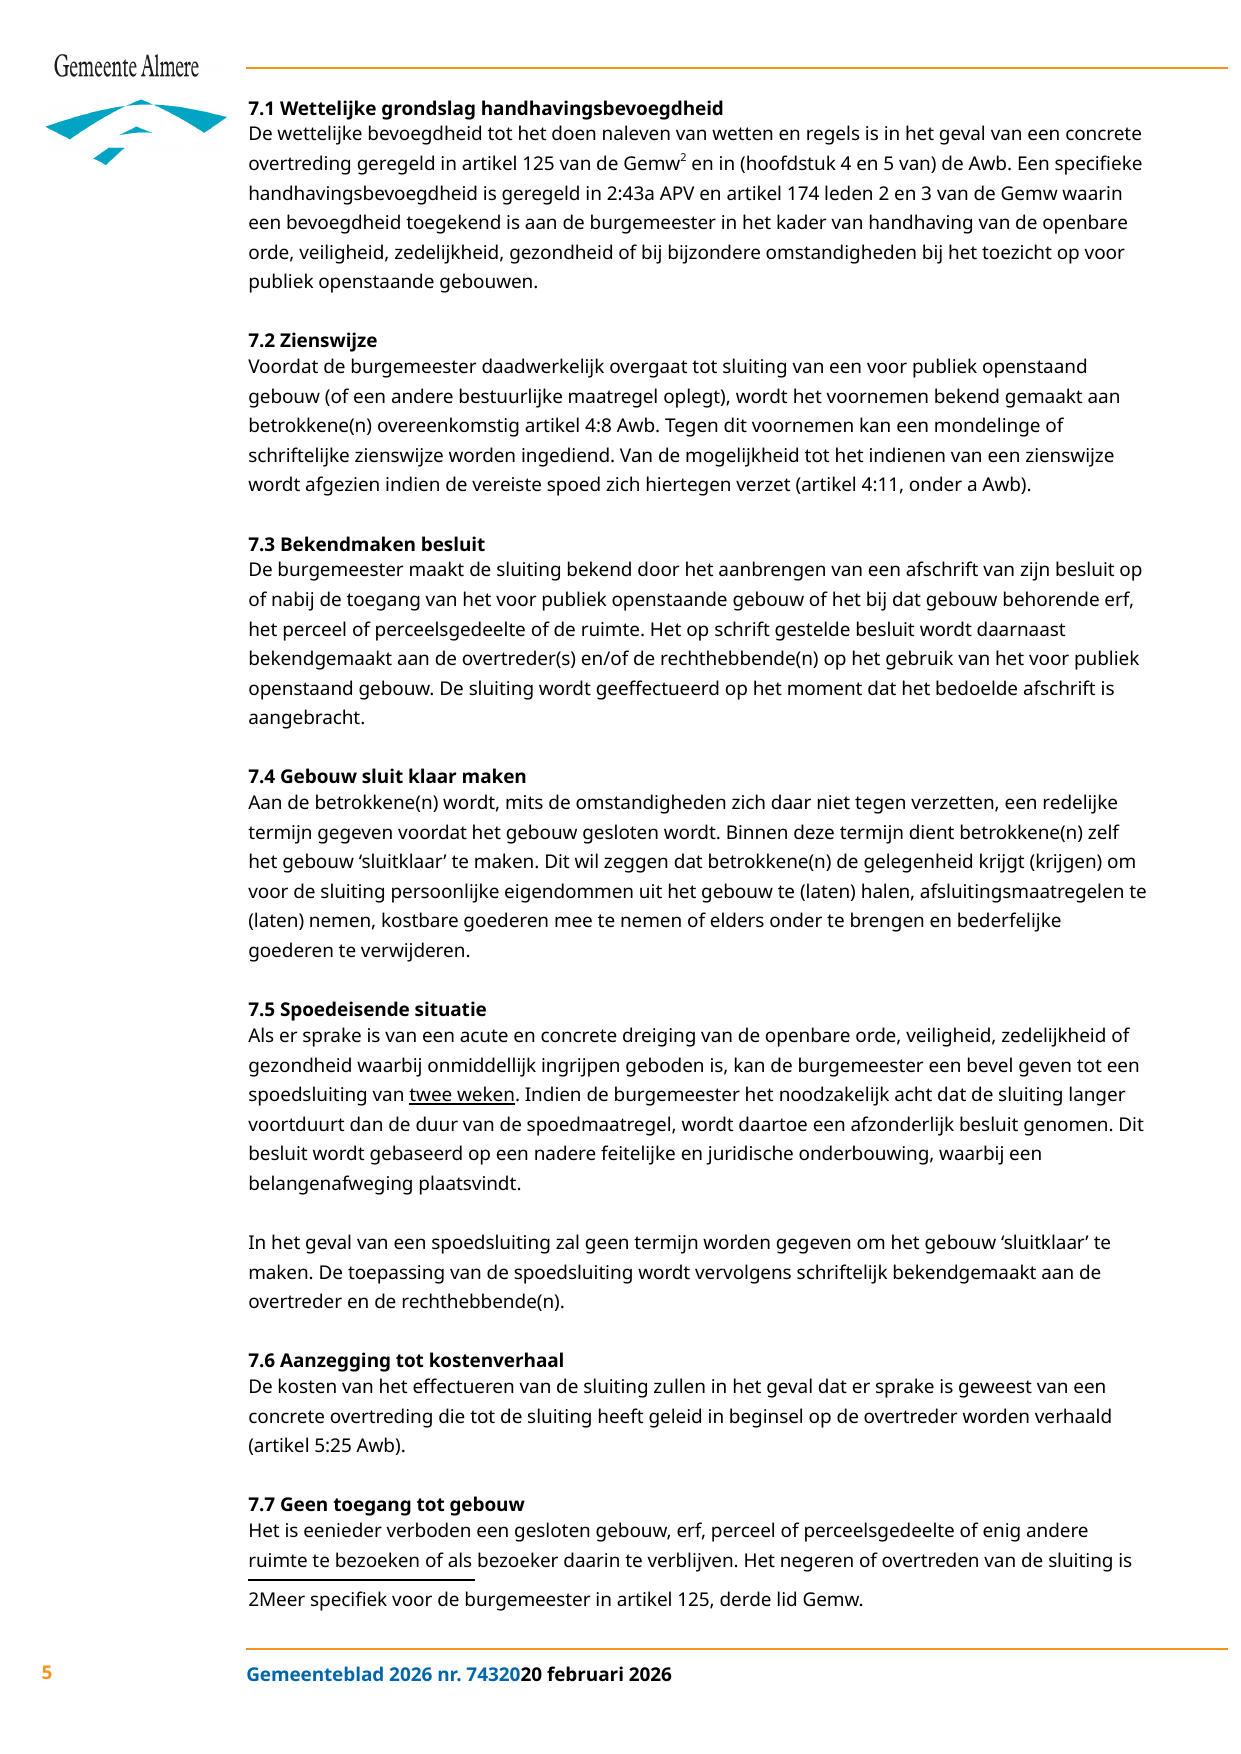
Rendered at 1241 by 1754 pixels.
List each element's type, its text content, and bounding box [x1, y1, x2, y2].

text 7.1 Wettelijke grondslag handhavingsbevoegdheid [248, 95, 1152, 121]
text 7.7 Geen toegang tot gebouw [248, 1492, 1152, 1517]
text De wettelijke bevoegdheid tot het doen naleven van wetten en regels is in het geval van een concrete overtreding geregeld in artikel 125 van de Gemw en in (hoofdstuk 4 en 5 van) de Awb. Een specifieke handhavingsbevoegdheid is geregeld in 2:43a APV en artikel 174 leden 2 en 3 van de Gemw waarin een bevoegdheid toegekend is aan de burgemeester in het kader van handhaving van de openbare orde, veiligheid, zedelijkheid, gezondheid of bij bijzondere omstandigheden bij het toezicht op voor publiek openstaande gebouwen. [248, 121, 1152, 294]
text Aan de betrokkene(n) wordt, mits de omstandigheden zich daar niet tegen verzetten, een redelijke termijn gegeven voordat het gebouw gesloten wordt. Binnen deze termijn dient betrokkene(n) zelf het gebouw ‘sluitklaar’ te maken. Dit wil zeggen dat betrokkene(n) de gelegenheid krijgt (krijgen) om voor de sluiting persoonlijke eigendommen uit het gebouw te (laten) halen, afsluitingsmaatregelen te (laten) nemen, kostbare goederen mee te nemen of elders onder te brengen en bederfelijke goederen te verwijderen. [248, 789, 1152, 963]
text In het geval van een spoedsluiting zal geen termijn worden gegeven om het gebouw ‘sluitklaar’ te maken. De toepassing van de spoedsluiting wordt vervolgens schriftelijk bekendgemaakt aan de overtreder en de rechthebbende(n). [248, 1229, 1152, 1314]
text Het is eenieder verboden een gesloten gebouw, erf, perceel of perceelsgedeelte of enig andere ruimte te bezoeken of als bezoeker daarin te verblijven. Het negeren of overtreden van de sluiting is [248, 1517, 1152, 1573]
text 7.6 Aanzegging tot kostenverhaal [248, 1348, 1152, 1373]
text 7.3 Bekendmaken besluit [248, 531, 1152, 557]
text Voordat de burgemeester daadwerkelijk overgaat tot sluiting van een voor publiek openstaand gebouw (of een andere bestuurlijke maatregel oplegt), wordt het voornemen bekend gemaakt aan betrokkene(n) overeenkomstig artikel 4:8 Awb. Tegen dit voornemen kan een mondelinge of schriftelijke zienswijze worden ingediend. Van de mogelijkheid tot het indienen van een zienswijze wordt afgezien indien de vereiste spoed zich hiertegen verzet (artikel 4:11, onder a Awb). [248, 353, 1152, 497]
text Meer specifiek voor de burgemeester in artikel 125, derde lid Gemw. [248, 1586, 1152, 1612]
text 7.5 Spoedeisende situatie [248, 996, 1152, 1022]
text Als er sprake is van een acute en concrete dreiging van de openbare orde, veiligheid, zedelijkheid of gezondheid waarbij onmiddellijk ingrijpen geboden is, kan de burgemeester een bevel geven tot een spoedsluiting van twee weken. Indien de burgemeester het noodzakelijk acht dat de sluiting langer voortduurt dan de duur van de spoedmaatregel, wordt daartoe een afzonderlijk besluit genomen. Dit besluit wordt gebaseerd op een nadere feitelijke en juridische onderbouwing, waarbij een belangenafweging plaatsvindt. [248, 1022, 1152, 1196]
text 7.2 Zienswijze [248, 328, 1152, 353]
text 7.4 Gebouw sluit klaar maken [248, 764, 1152, 789]
text De burgemeester maakt de sluiting bekend door het aanbrengen van een afschrift van zijn besluit op of nabij de toegang van het voor publiek openstaande gebouw of het bij dat gebouw behorende erf, het perceel of perceelsgedeelte of de ruimte. Het op schrift gestelde besluit wordt daarnaast bekendgemaakt aan de overtreder(s) en/of de rechthebbende(n) op het gebruik van het voor publiek openstaand gebouw. De sluiting wordt geeffectueerd op het moment dat het bedoelde afschrift is aangebracht. [248, 557, 1152, 730]
text De kosten van het effectueren van de sluiting zullen in het geval dat er sprake is geweest van een concrete overtreding die tot de sluiting heeft geleid in beginsel op de overtreder worden verhaald (artikel 5:25 Awb). [248, 1373, 1152, 1458]
picture [41, 47, 231, 172]
